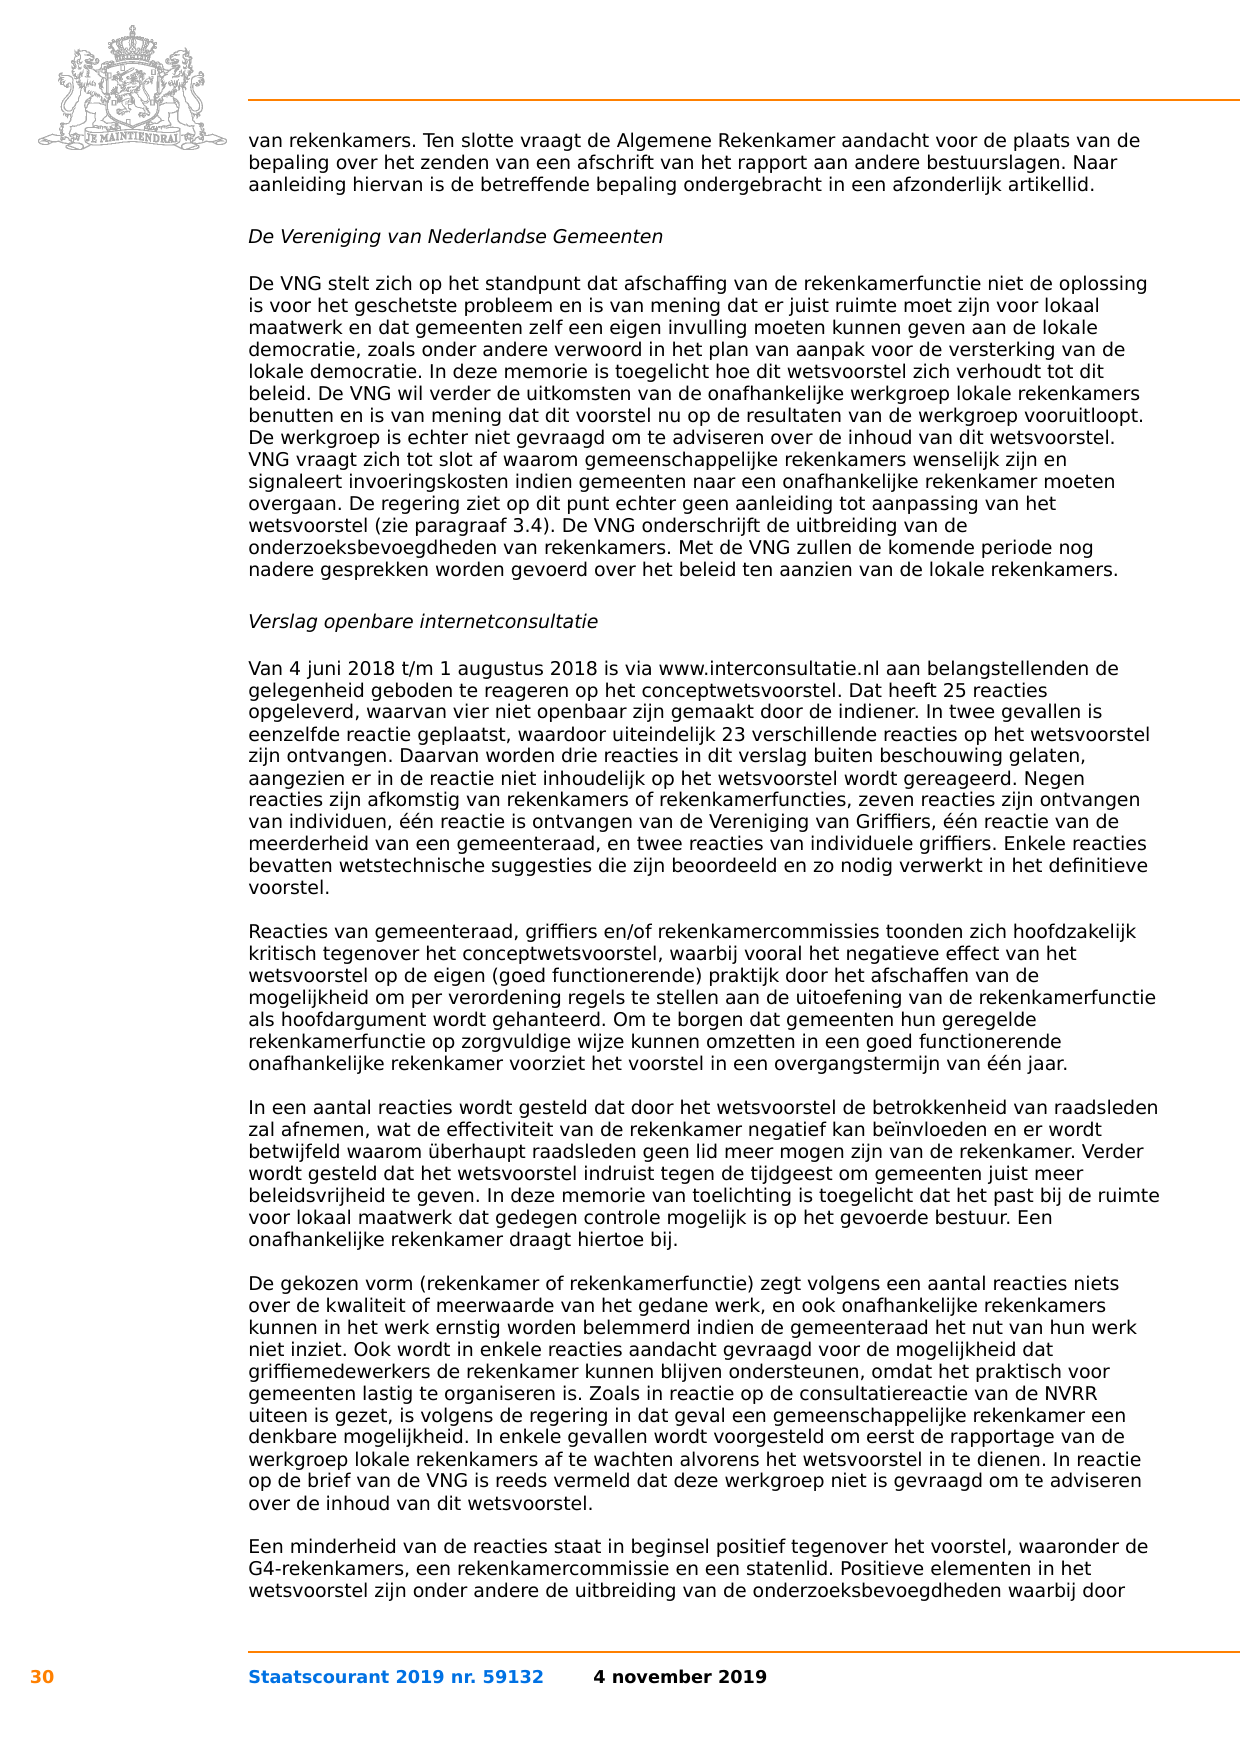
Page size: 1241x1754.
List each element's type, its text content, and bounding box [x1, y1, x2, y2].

text Reacties van gemeenteraad, griffiers en/of rekenkamercommissies toonden zich hoofdzakelijk kritisch tegenover het conceptwetsvoorstel, waarbij vooral het negatieve effect van het wetsvoorstel op de eigen (goed functionerende) praktijk door het afschaffen van de mogelijkheid om per verordening regels te stellen aan de uitoefening van de rekenkamerfunctie als hoofdargument wordt gehanteerd. Om te borgen dat gemeenten hun geregelde rekenkamerfunctie op zorgvuldige wijze kunnen omzetten in een goed functionerende onafhankelijke rekenkamer voorziet het voorstel in een overgangstermijn van één jaar. [248, 921, 1163, 1075]
text Van 4 juni 2018 t/m 1 augustus 2018 is via www.interconsultatie.nl aan belangstellenden de gelegenheid geboden te reageren op het conceptwetsvoorstel. Dat heeft 25 reacties opgeleverd, waarvan vier niet openbaar zijn gemaakt door de indiener. In twee gevallen is eenzelfde reactie geplaatst, waardoor uiteindelijk 23 verschillende reacties op het wetsvoorstel zijn ontvangen. Daarvan worden drie reacties in dit verslag buiten beschouwing gelaten, aangezien er in de reactie niet inhoudelijk op het wetsvoorstel wordt gereageerd. Negen reacties zijn afkomstig van rekenkamers of rekenkamerfuncties, zeven reacties zijn ontvangen van individuen, één reactie is ontvangen van de Vereniging van Griffiers, één reactie van de meerderheid van een gemeenteraad, en twee reacties van individuele griffiers. Enkele reacties bevatten wetstechnische suggesties die zijn beoordeeld en zo nodig verwerkt in het definitieve voorstel. [248, 657, 1163, 899]
picture [38, 25, 227, 150]
text In een aantal reacties wordt gesteld dat door het wetsvoorstel de betrokkenheid van raadsleden zal afnemen, wat de effectiviteit van de rekenkamer negatief kan beïnvloeden en er wordt betwijfeld waarom überhaupt raadsleden geen lid meer mogen zijn van de rekenkamer. Verder wordt gesteld dat het wetsvoorstel indruist tegen de tijdgeest om gemeenten juist meer beleidsvrijheid te geven. In deze memorie van toelichting is toegelicht dat het past bij de ruimte voor lokaal maatwerk dat gedegen controle mogelijk is op het gevoerde bestuur. Een onafhankelijke rekenkamer draagt hiertoe bij. [248, 1097, 1163, 1251]
subtitle Verslag openbare internetconsultatie [248, 611, 1163, 632]
subtitle De Vereniging van Nederlandse Gemeenten [248, 226, 1163, 248]
text De gekozen vorm (rekenkamer of rekenkamerfunctie) zegt volgens een aantal reacties niets over de kwaliteit of meerwaarde van het gedane werk, en ook onafhankelijke rekenkamers kunnen in het werk ernstig worden belemmerd indien de gemeenteraad het nut van hun werk niet inziet. Ook wordt in enkele reacties aandacht gevraagd voor de mogelijkheid dat griffiemedewerkers de rekenkamer kunnen blijven ondersteunen, omdat het praktisch voor gemeenten lastig te organiseren is. Zoals in reactie op de consultatiereactie van de NVRR uiteen is gezet, is volgens de regering in dat geval een gemeenschappelijke rekenkamer een denkbare mogelijkheid. In enkele gevallen wordt voorgesteld om eerst de rapportage van de werkgroep lokale rekenkamers af te wachten alvorens het wetsvoorstel in te dienen. In reactie op de brief van de VNG is reeds vermeld dat deze werkgroep niet is gevraagd om te adviseren over de inhoud van dit wetsvoorstel. [248, 1273, 1163, 1514]
text Een minderheid van de reacties staat in beginsel positief tegenover het voorstel, waaronder de G4-rekenkamers, een rekenkamercommissie en een statenlid. Positieve elementen in het wetsvoorstel zijn onder andere de uitbreiding van de onderzoeksbevoegdheden waarbij door [248, 1536, 1163, 1602]
text van rekenkamers. Ten slotte vraagt de Algemene Rekenkamer aandacht voor de plaats van de bepaling over het zenden van een afschrift van het rapport aan andere bestuurslagen. Naar aanleiding hiervan is de betreffende bepaling ondergebracht in een afzonderlijk artikellid. [248, 130, 1163, 196]
text De VNG stelt zich op het standpunt dat afschaffing van de rekenkamerfunctie niet de oplossing is voor het geschetste probleem en is van mening dat er juist ruimte moet zijn voor lokaal maatwerk en dat gemeenten zelf een eigen invulling moeten kunnen geven aan de lokale democratie, zoals onder andere verwoord in het plan van aanpak voor de versterking van de lokale democratie. In deze memorie is toegelicht hoe dit wetsvoorstel zich verhoudt tot dit beleid. De VNG wil verder de uitkomsten van de onafhankelijke werkgroep lokale rekenkamers benutten en is van mening dat dit voorstel nu op de resultaten van de werkgroep vooruitloopt. De werkgroep is echter niet gevraagd om te adviseren over de inhoud van dit wetsvoorstel. VNG vraagt zich tot slot af waarom gemeenschappelijke rekenkamers wenselijk zijn en signaleert invoeringskosten indien gemeenten naar een onafhankelijke rekenkamer moeten overgaan. De regering ziet op dit punt echter geen aanleiding tot aanpassing van het wetsvoorstel (zie paragraaf 3.4). De VNG onderschrijft de uitbreiding van de onderzoeksbevoegdheden van rekenkamers. Met de VNG zullen de komende periode nog nadere gesprekken worden gevoerd over het beleid ten aanzien van de lokale rekenkamers. [248, 273, 1163, 581]
